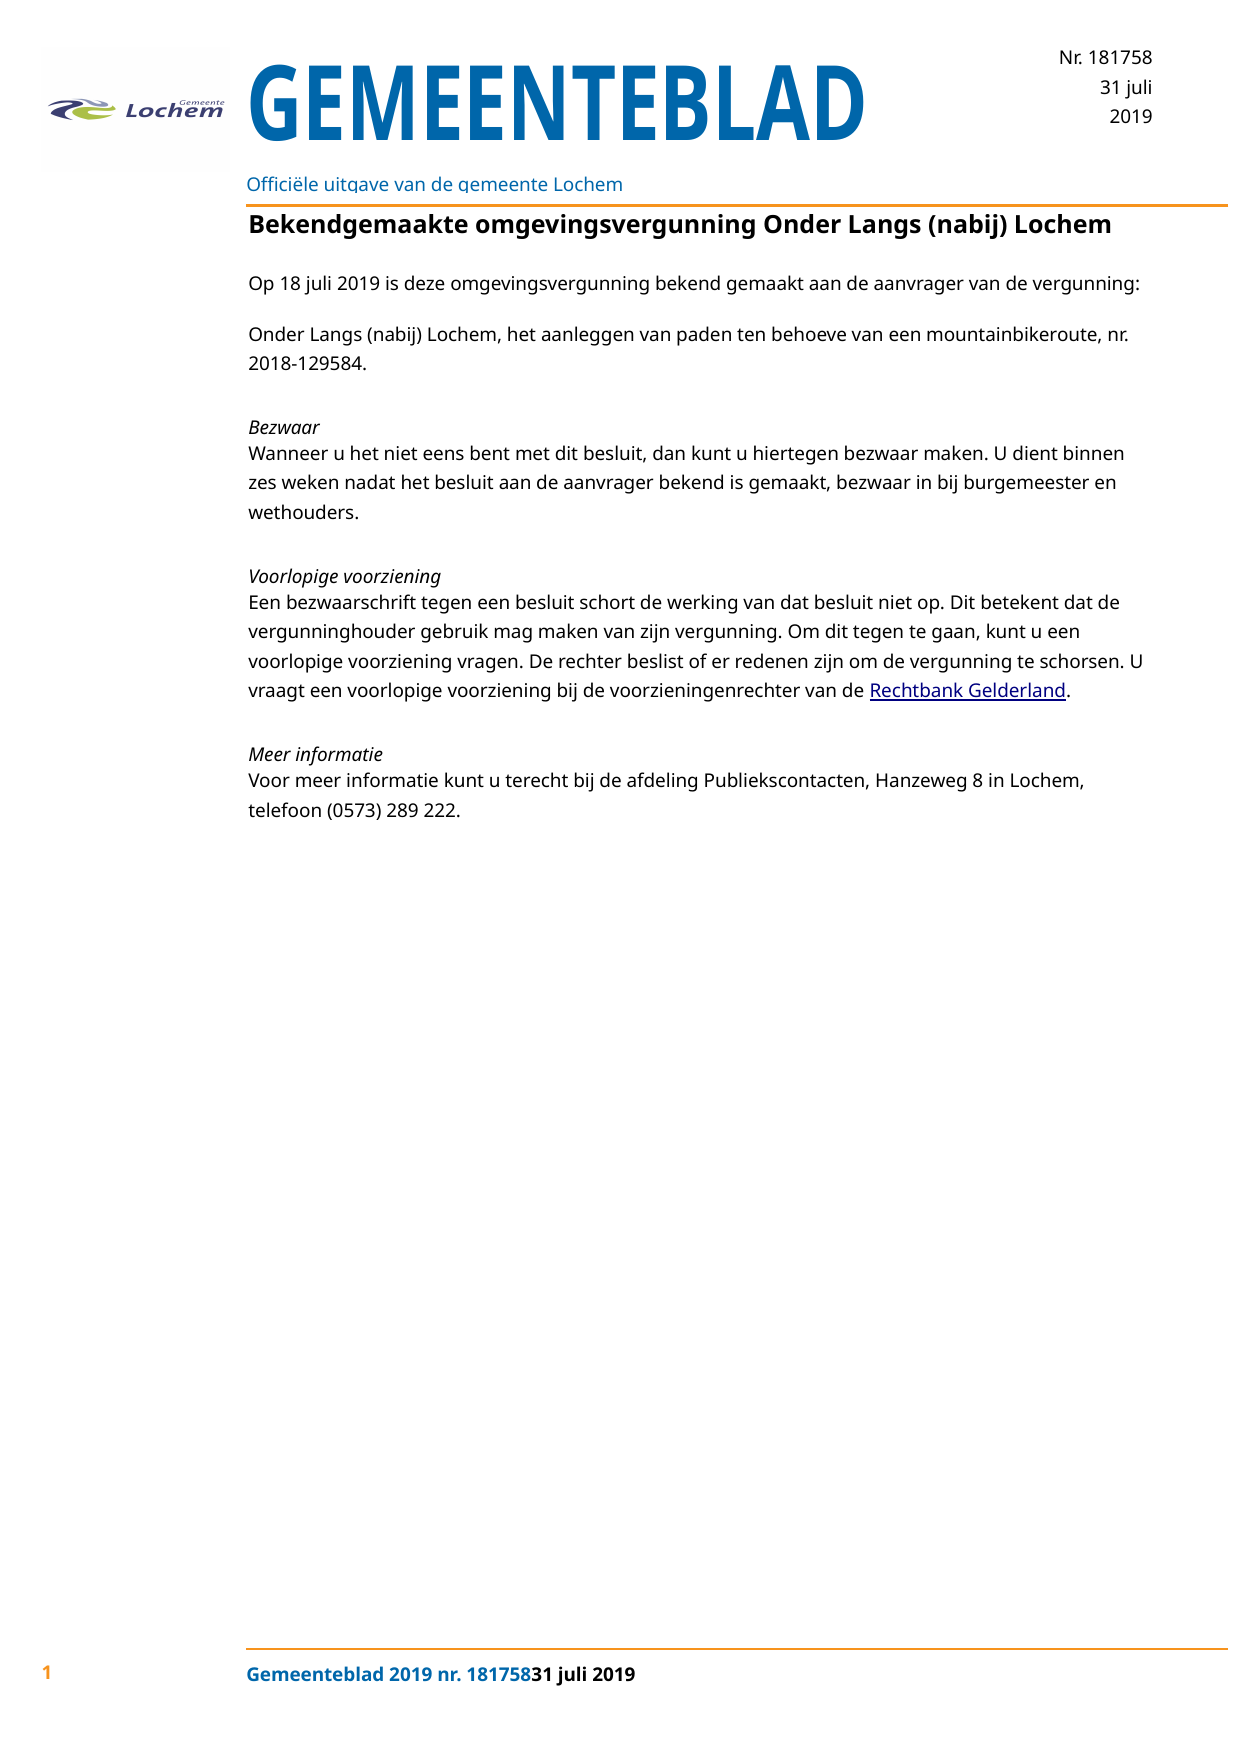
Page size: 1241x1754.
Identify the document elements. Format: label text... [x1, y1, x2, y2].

picture [41, 47, 231, 172]
text Voorlopige voorziening [248, 563, 1152, 589]
text Wanneer u het niet eens bent met dit besluit, dan kunt u hiertegen bezwaar maken. U dient binnen zes weken nadat het besluit aan de aanvrager bekend is gemaakt, bezwaar in bij burgemeester en wethouders. [248, 440, 1152, 525]
text Bezwaar [248, 414, 1152, 440]
text Meer informatie [248, 742, 1152, 767]
text Bekendgemaakte omgevingsvergunning Onder Langs (nabij) Lochem [248, 207, 1152, 241]
text Onder Langs (nabij) Lochem, het aanleggen van paden ten behoeve van een mountainbikeroute, nr. 2018-129584. [248, 321, 1152, 376]
text Voor meer informatie kunt u terecht bij de afdeling Publiekscontacten, Hanzeweg 8 in Lochem, telefoon (0573) 289 222. [248, 767, 1152, 823]
text Op 18 juli 2019 is deze omgevingsvergunning bekend gemaakt aan de aanvrager van de vergunning: [248, 270, 1152, 296]
text Een bezwaarschrift tegen een besluit schort de werking van dat besluit niet op. Dit betekent dat de vergunninghouder gebruik mag maken van zijn vergunning. Om dit tegen te gaan, kunt u een voorlopige voorziening vragen. De rechter beslist of er redenen zijn om de vergunning te schorsen. U vraagt een voorlopige voorziening bij de voorzieningenrechter van de Rechtbank Gelderland. [248, 589, 1152, 703]
